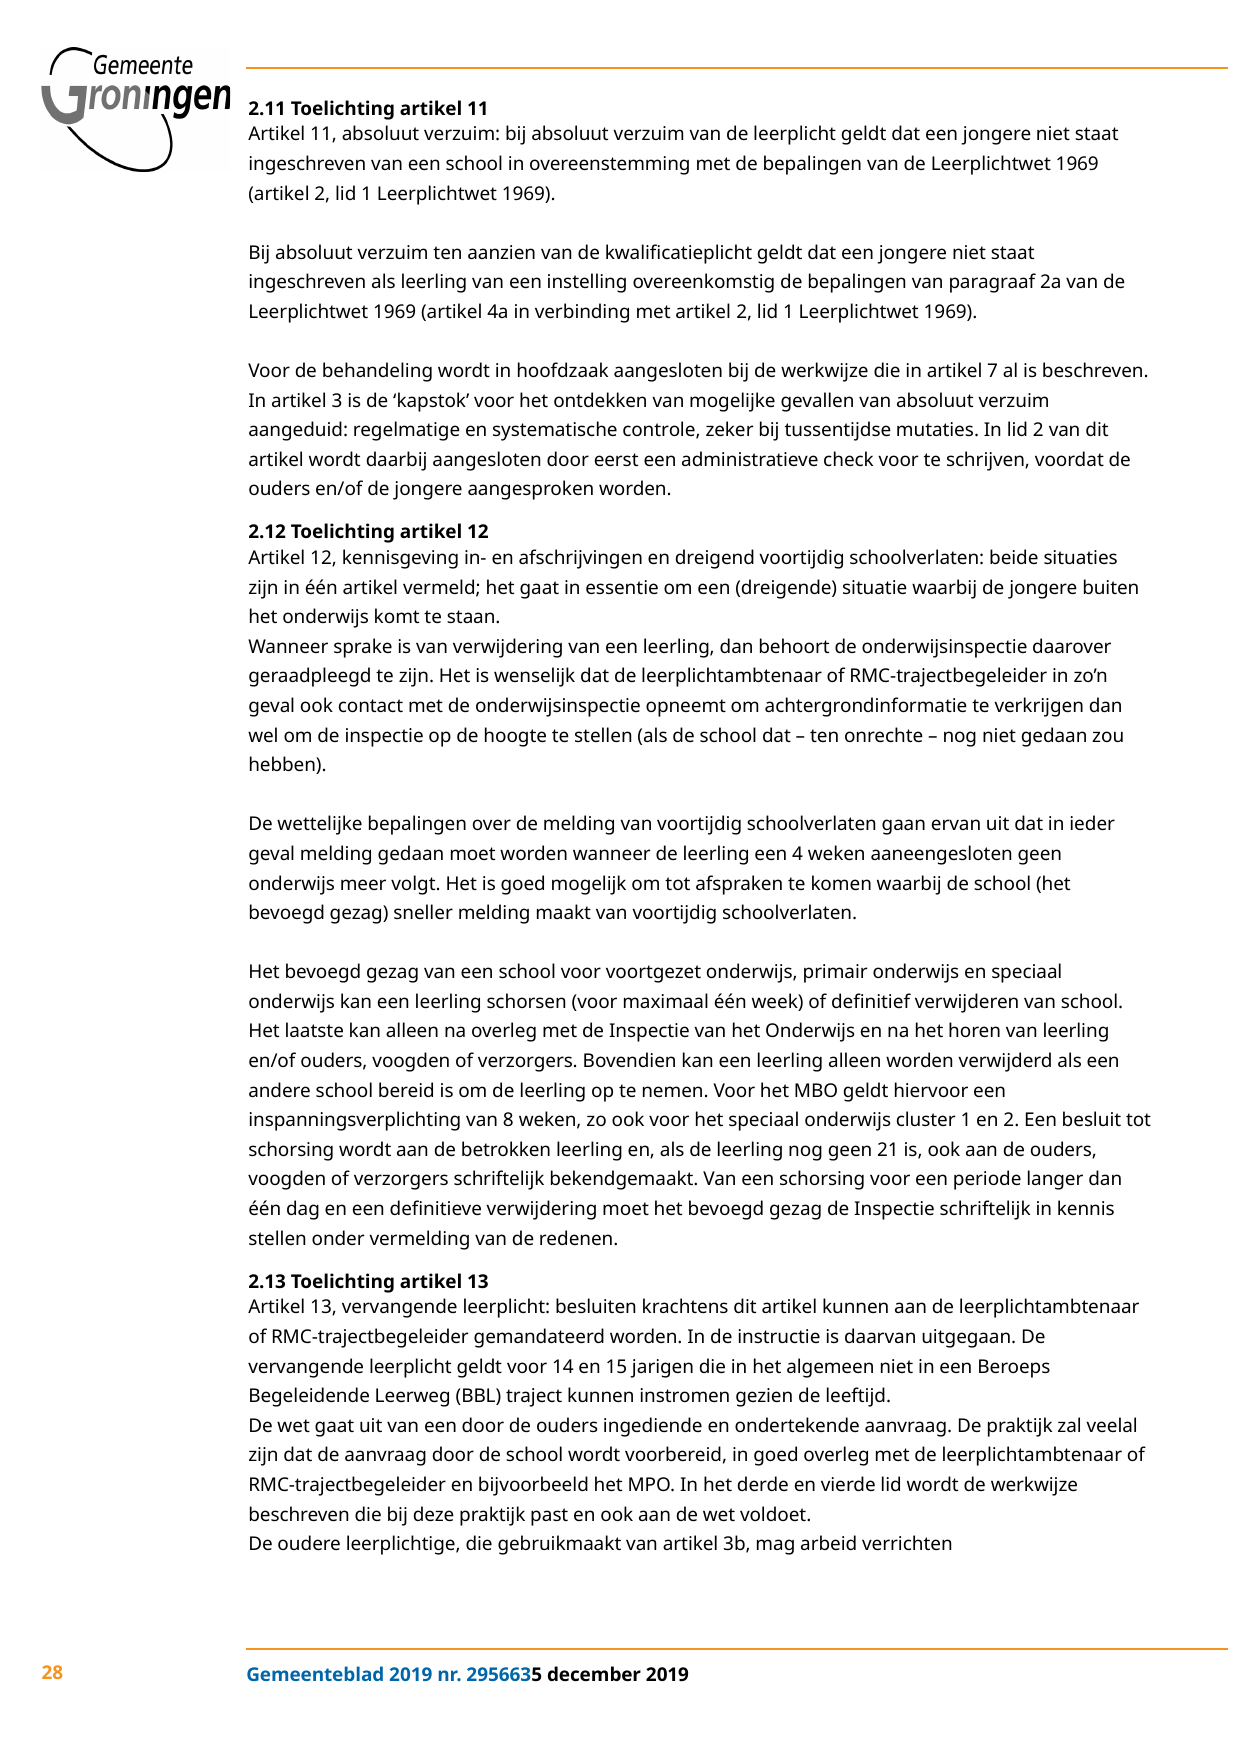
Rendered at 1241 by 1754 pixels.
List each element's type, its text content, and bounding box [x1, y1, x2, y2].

picture [41, 47, 231, 172]
text Artikel 12, kennisgeving in- en afschrijvingen en dreigend voortijdig schoolverlaten: beide situaties zijn in één artikel vermeld; het gaat in essentie om een (dreigende) situatie waarbij de jongere buiten het onderwijs komt te staan. [248, 544, 1152, 629]
text 2.11 Toelichting artikel 11 [248, 95, 1152, 121]
text Voor de behandeling wordt in hoofdzaak aangesloten bij de werkwijze die in artikel 7 al is beschreven. In artikel 3 is de ‘kapstok’ voor het ontdekken van mogelijke gevallen van absoluut verzuim aangeduid: regelmatige en systematische controle, zeker bij tussentijdse mutaties. In lid 2 van dit artikel wordt daarbij aangesloten door eerst een administratieve check voor te schrijven, voordat de ouders en/of de jongere aangesproken worden. [248, 357, 1152, 501]
text 2.13 Toelichting artikel 13 [248, 1268, 1152, 1294]
text Artikel 11, absoluut verzuim: bij absoluut verzuim van de leerplicht geldt dat een jongere niet staat ingeschreven van een school in overeenstemming met de bepalingen van de Leerplichtwet 1969 (artikel 2, lid 1 Leerplichtwet 1969). [248, 121, 1152, 205]
text 2.12 Toelichting artikel 12 [248, 519, 1152, 544]
text Bij absoluut verzuim ten aanzien van de kwalificatieplicht geldt dat een jongere niet staat ingeschreven als leerling van een instelling overeenkomstig de bepalingen van paragraaf 2a van de Leerplichtwet 1969 (artikel 4a in verbinding met artikel 2, lid 1 Leerplichtwet 1969). [248, 239, 1152, 324]
text De wettelijke bepalingen over de melding van voortijdig schoolverlaten gaan ervan uit dat in ieder geval melding gedaan moet worden wanneer de leerling een 4 weken aaneengesloten geen onderwijs meer volgt. Het is goed mogelijk om tot afspraken te komen waarbij de school (het bevoegd gezag) sneller melding maakt van voortijdig schoolverlaten. [248, 811, 1152, 925]
text Het bevoegd gezag van een school voor voortgezet onderwijs, primair onderwijs en speciaal onderwijs kan een leerling schorsen (voor maximaal één week) of definitief verwijderen van school. Het laatste kan alleen na overleg met de Inspectie van het Onderwijs en na het horen van leerling en/of ouders, voogden of verzorgers. Bovendien kan een leerling alleen worden verwijderd als een andere school bereid is om de leerling op te nemen. Voor het MBO geldt hiervoor een inspanningsverplichting van 8 weken, zo ook voor het speciaal onderwijs cluster 1 en 2. Een besluit tot schorsing wordt aan de betrokken leerling en, als de leerling nog geen 21 is, ook aan de ouders, voogden of verzorgers schriftelijk bekendgemaakt. Van een schorsing voor een periode langer dan één dag en een definitieve verwijdering moet het bevoegd gezag de Inspectie schriftelijk in kennis stellen onder vermelding van de redenen. [248, 958, 1152, 1251]
text De oudere leerplichtige, die gebruikmaakt van artikel 3b, mag arbeid verrichten [248, 1530, 1152, 1556]
text De wet gaat uit van een door de ouders ingediende en ondertekende aanvraag. De praktijk zal veelal zijn dat de aanvraag door de school wordt voorbereid, in goed overleg met de leerplichtambtenaar of RMC-trajectbegeleider en bijvoorbeeld het MPO. In het derde en vierde lid wordt de werkwijze beschreven die bij deze praktijk past en ook aan de wet voldoet. [248, 1412, 1152, 1526]
text Artikel 13, vervangende leerplicht: besluiten krachtens dit artikel kunnen aan de leerplichtambtenaar of RMC-trajectbegeleider gemandateerd worden. In de instructie is daarvan uitgegaan. De vervangende leerplicht geldt voor 14 en 15 jarigen die in het algemeen niet in een Beroeps Begeleidende Leerweg (BBL) traject kunnen instromen gezien de leeftijd. [248, 1294, 1152, 1408]
text Wanneer sprake is van verwijdering van een leerling, dan behoort de onderwijsinspectie daarover geraadpleegd te zijn. Het is wenselijk dat de leerplichtambtenaar of RMC-trajectbegeleider in zo’n geval ook contact met de onderwijsinspectie opneemt om achtergrondinformatie te verkrijgen dan wel om de inspectie op de hoogte te stellen (als de school dat – ten onrechte – nog niet gedaan zou hebben). [248, 633, 1152, 777]
